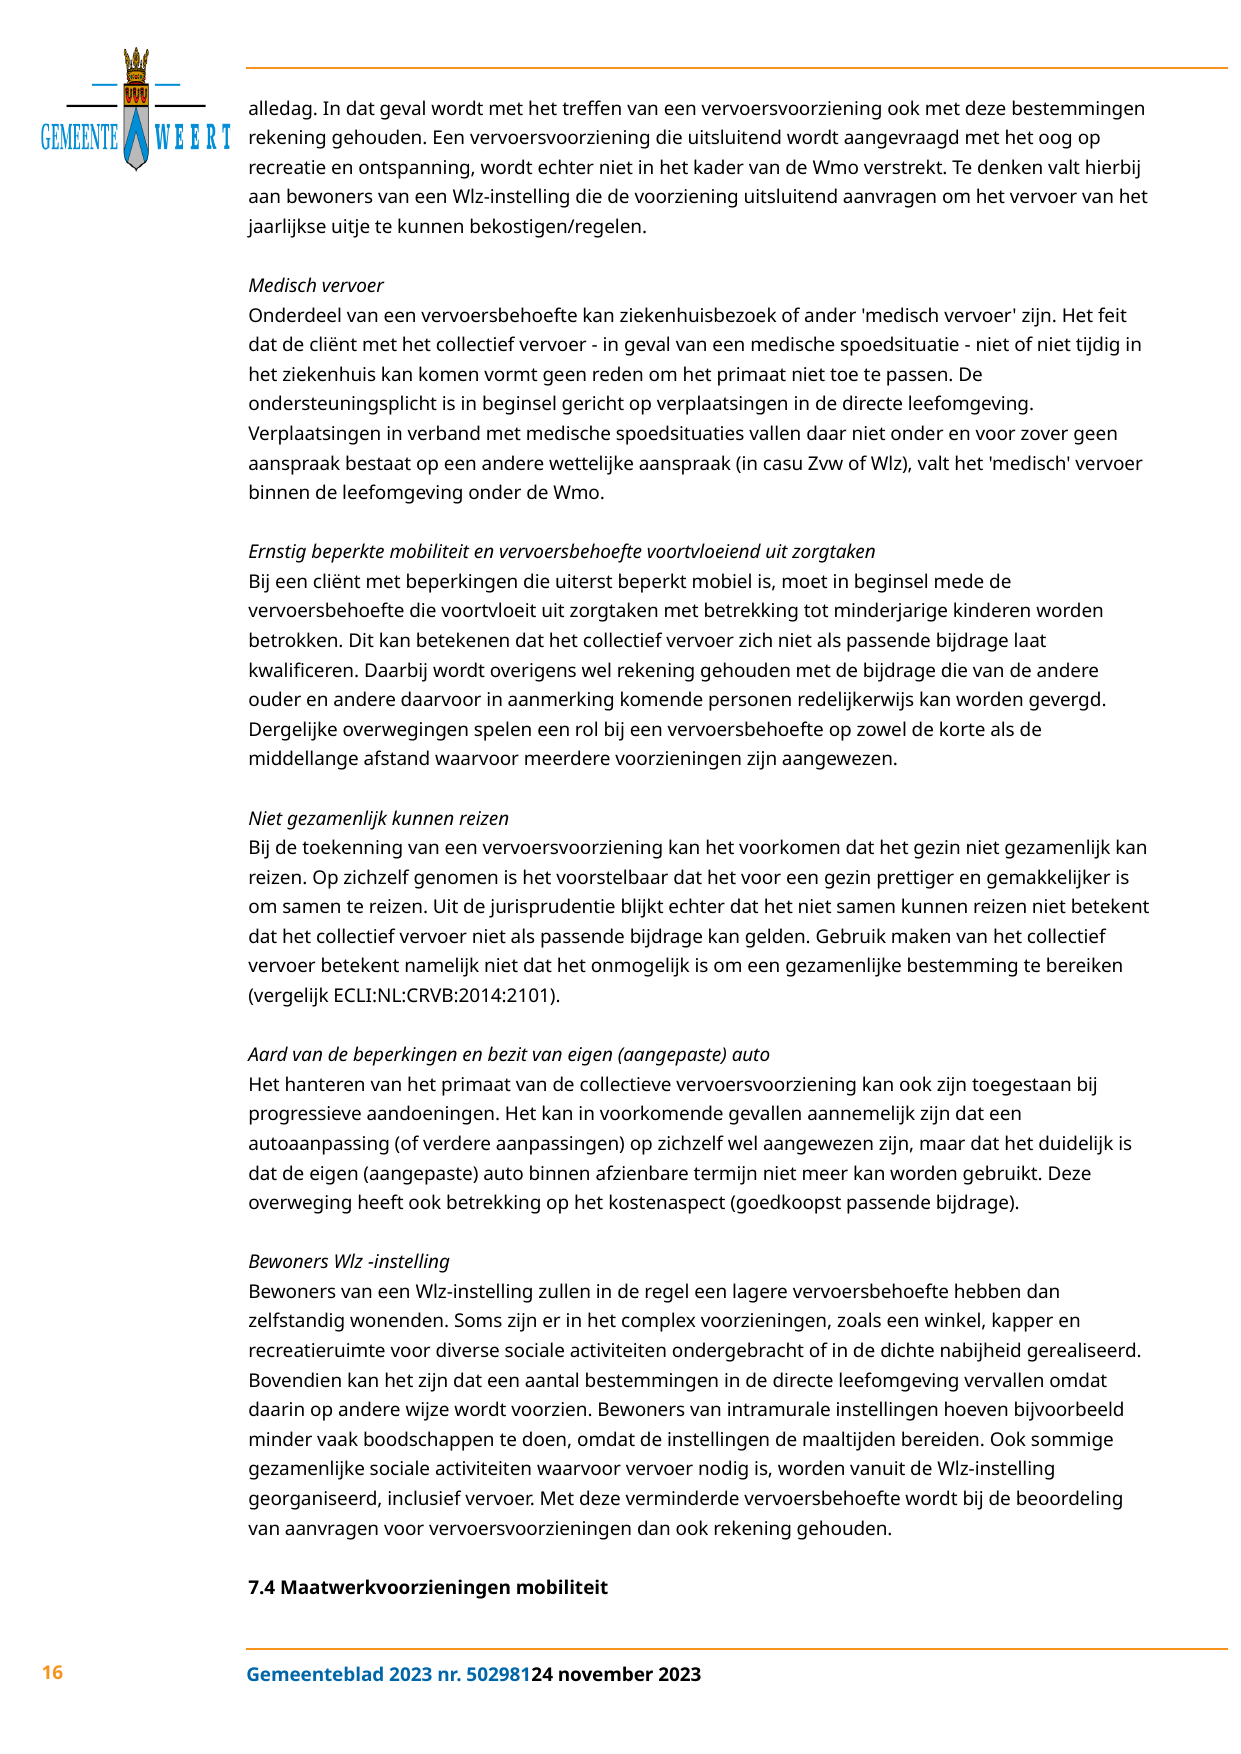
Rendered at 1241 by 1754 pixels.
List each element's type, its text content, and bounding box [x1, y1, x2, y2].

text Bij de toekenning van een vervoersvoorziening kan het voorkomen dat het gezin niet gezamenlijk kan reizen. Op zichzelf genomen is het voorstelbaar dat het voor een gezin prettiger en gemakkelijker is om samen te reizen. Uit de jurisprudentie blijkt echter dat het niet samen kunnen reizen niet betekent dat het collectief vervoer niet als passende bijdrage kan gelden. Gebruik maken van het collectief vervoer betekent namelijk niet dat het onmogelijk is om een gezamenlijke bestemming te bereiken (vergelijk ECLI:NL:CRVB:2014:2101). [248, 834, 1152, 1008]
text Aard van de beperkingen en bezit van eigen (aangepaste) auto [248, 1041, 1152, 1067]
text 7.4 Maatwerkvoorzieningen mobiliteit [248, 1574, 1152, 1600]
picture [41, 47, 231, 172]
text alledag. In dat geval wordt met het treffen van een vervoersvoorziening ook met deze bestemmingen rekening gehouden. Een vervoersvoorziening die uitsluitend wordt aangevraagd met het oog op recreatie en ontspanning, wordt echter niet in het kader van de Wmo verstrekt. Te denken valt hierbij aan bewoners van een Wlz-instelling die de voorziening uitsluitend aanvragen om het vervoer van het jaarlijkse uitje te kunnen bekostigen/regelen. [248, 95, 1152, 239]
text Bewoners van een Wlz-instelling zullen in de regel een lagere vervoersbehoefte hebben dan zelfstandig wonenden. Soms zijn er in het complex voorzieningen, zoals een winkel, kapper en recreatieruimte voor diverse sociale activiteiten ondergebracht of in de dichte nabijheid gerealiseerd. Bovendien kan het zijn dat een aantal bestemmingen in de directe leefomgeving vervallen omdat daarin op andere wijze wordt voorzien. Bewoners van intramurale instellingen hoeven bijvoorbeeld minder vaak boodschappen te doen, omdat de instellingen de maaltijden bereiden. Ook sommige gezamenlijke sociale activiteiten waarvoor vervoer nodig is, worden vanuit de Wlz-instelling georganiseerd, inclusief vervoer. Met deze verminderde vervoersbehoefte wordt bij de beoordeling van aanvragen voor vervoersvoorzieningen dan ook rekening gehouden. [248, 1278, 1152, 1541]
text Niet gezamenlijk kunnen reizen [248, 805, 1152, 831]
text Het hanteren van het primaat van de collectieve vervoersvoorziening kan ook zijn toegestaan bij progressieve aandoeningen. Het kan in voorkomende gevallen aannemelijk zijn dat een autoaanpassing (of verdere aanpassingen) op zichzelf wel aangewezen zijn, maar dat het duidelijk is dat de eigen (aangepaste) auto binnen afzienbare termijn niet meer kan worden gebruikt. Deze overweging heeft ook betrekking op het kostenaspect (goedkoopst passende bijdrage). [248, 1071, 1152, 1215]
text Ernstig beperkte mobiliteit en vervoersbehoefte voortvloeiend uit zorgtaken [248, 538, 1152, 564]
text Bij een cliënt met beperkingen die uiterst beperkt mobiel is, moet in beginsel mede de vervoersbehoefte die voortvloeit uit zorgtaken met betrekking tot minderjarige kinderen worden betrokken. Dit kan betekenen dat het collectief vervoer zich niet als passende bijdrage laat kwalificeren. Daarbij wordt overigens wel rekening gehouden met de bijdrage die van de andere ouder en andere daarvoor in aanmerking komende personen redelijkerwijs kan worden gevergd. Dergelijke overwegingen spelen een rol bij een vervoersbehoefte op zowel de korte als de middellange afstand waarvoor meerdere voorzieningen zijn aangewezen. [248, 568, 1152, 771]
text Medisch vervoer [248, 272, 1152, 298]
text Onderdeel van een vervoersbehoefte kan ziekenhuisbezoek of ander 'medisch vervoer' zijn. Het feit dat de cliënt met het collectief vervoer - in geval van een medische spoedsituatie - niet of niet tijdig in het ziekenhuis kan komen vormt geen reden om het primaat niet toe te passen. De ondersteuningsplicht is in beginsel gericht op verplaatsingen in de directe leefomgeving. Verplaatsingen in verband met medische spoedsituaties vallen daar niet onder en voor zover geen aanspraak bestaat op een andere wettelijke aanspraak (in casu Zvw of Wlz), valt het 'medisch' vervoer binnen de leefomgeving onder de Wmo. [248, 302, 1152, 505]
text Bewoners Wlz -instelling [248, 1248, 1152, 1274]
